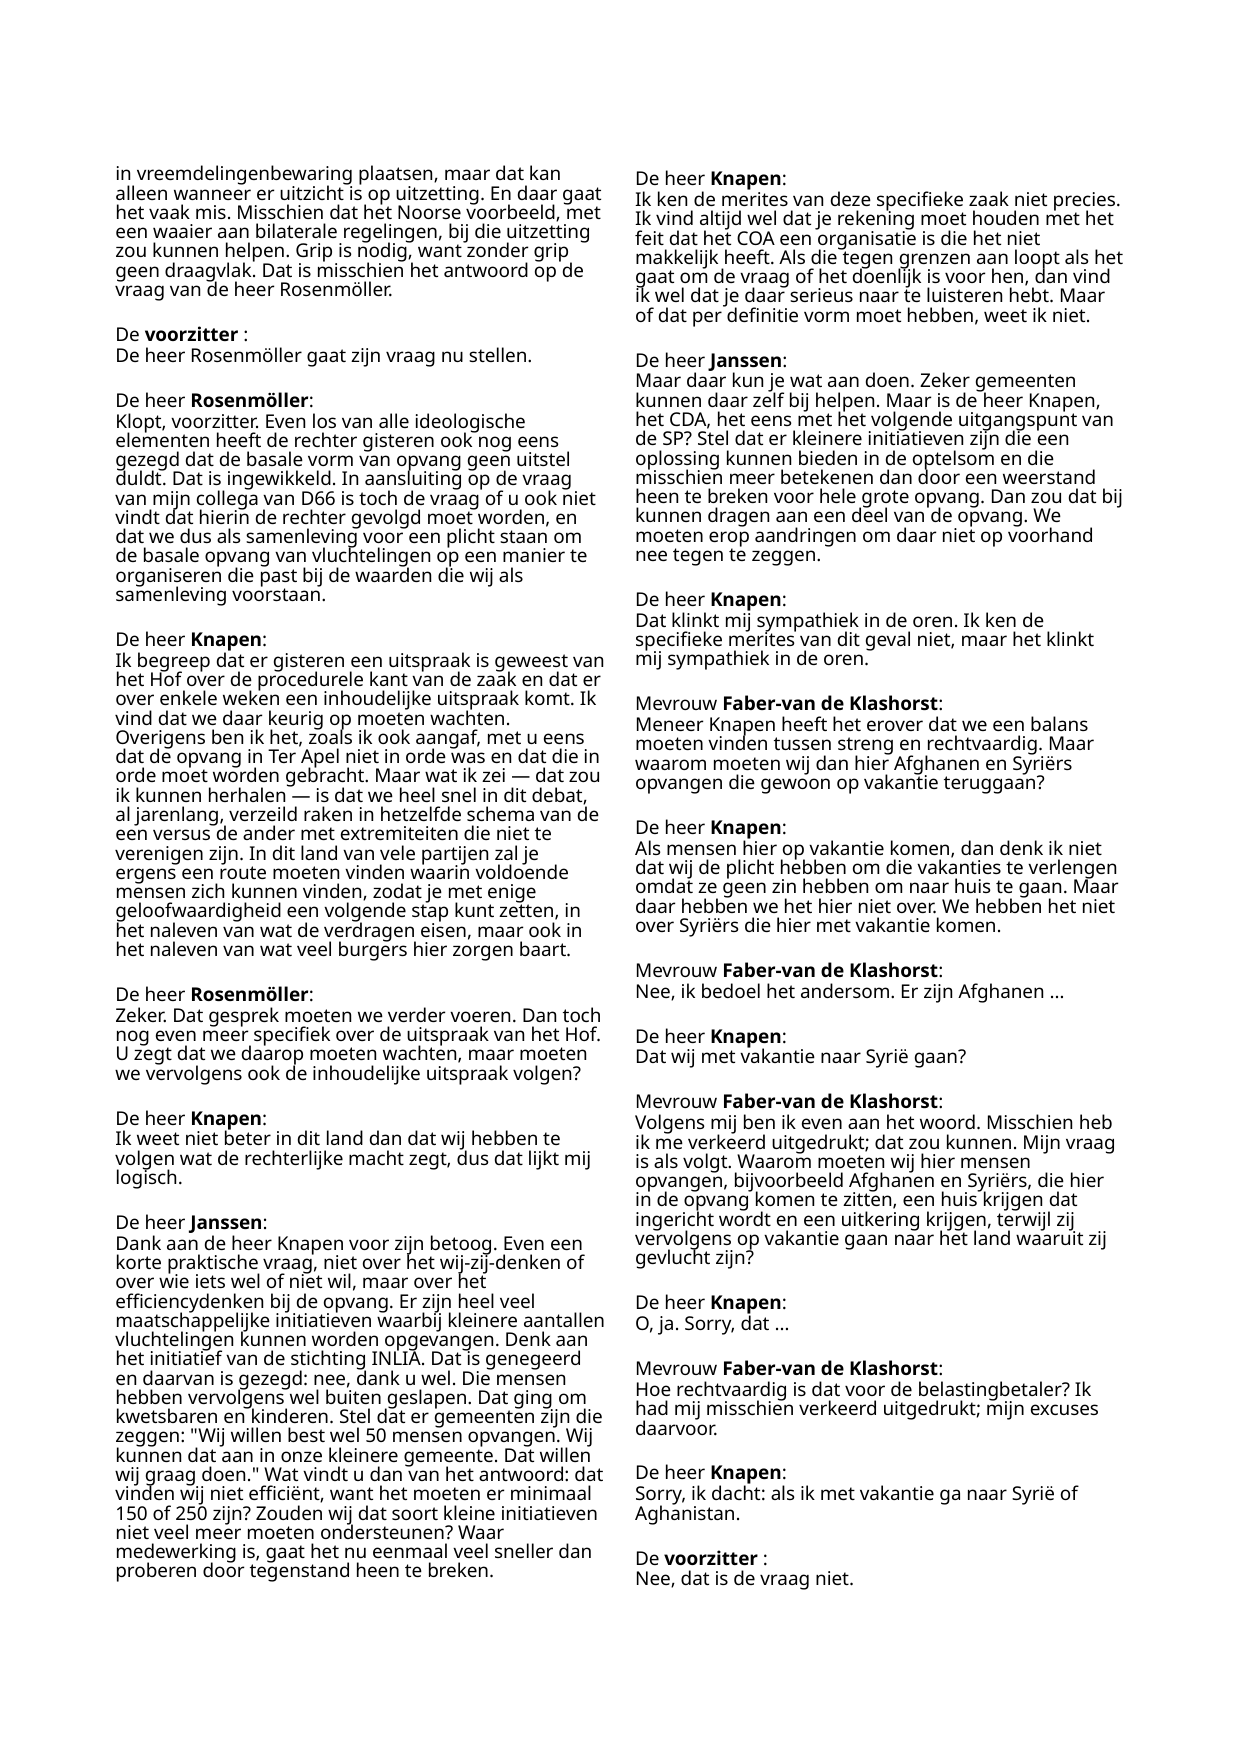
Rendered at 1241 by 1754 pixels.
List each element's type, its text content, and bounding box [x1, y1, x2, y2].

text Volgens mij ben ik even aan het woord. Misschien heb ik me verkeerd uitgedrukt; dat zou kunnen. Mijn vraag is als volgt. Waarom moeten wij hier mensen opvangen, bijvoorbeeld Afghanen en Syriërs, die hier in de opvang komen te zitten, een huis krijgen dat ingericht wordt en een uitkering krijgen, terwijl zij vervolgens op vakantie gaan naar het land waaruit zij gevlucht zijn? [635, 1114, 1125, 1268]
text De heer Knapen: [635, 814, 1125, 840]
text De heer Knapen: [635, 165, 1125, 191]
text Meneer Knapen heeft het erover dat we een balans moeten vinden tussen streng en rechtvaardig. Maar waarom moeten wij dan hier Afghanen en Syriërs opvangen die gewoon op vakantie teruggaan? [635, 716, 1125, 793]
text De heer Knapen: [635, 1289, 1125, 1315]
text Mevrouw Faber-van de Klashorst: [635, 1355, 1125, 1381]
text Ik weet niet beter in dit land dan dat wij hebben te volgen wat de rechterlijke macht zegt, dus dat lijkt mij logisch. [115, 1130, 605, 1188]
text Nee, dat is de vraag niet. [635, 1570, 1125, 1590]
text Ik begreep dat er gisteren een uitspraak is geweest van het Hof over de procedurele kant van de zaak en dat er over enkele weken een inhoudelijke uitspraak komt. Ik vind dat we daar keurig op moeten wachten. Overigens ben ik het, zoals ik ook aangaf, met u eens dat de opvang in Ter Apel niet in orde was en dat die in orde moet worden gebracht. Maar wat ik zei — dat zou ik kunnen herhalen — is dat we heel snel in dit debat, al jarenlang, verzeild raken in hetzelfde schema van de een versus de ander met extremiteiten die niet te verenigen zijn. In dit land van vele partijen zal je ergens een route moeten vinden waarin voldoende mensen zich kunnen vinden, zodat je met enige geloofwaardigheid een volgende stap kunt zetten, in het naleven van wat de verdragen eisen, maar ook in het naleven van wat veel burgers hier zorgen baart. [115, 652, 605, 960]
text De heer Knapen: [115, 626, 605, 652]
text De heer Knapen: [635, 1023, 1125, 1048]
text De heer Janssen: [115, 1209, 605, 1235]
text De heer Rosenmöller: [115, 981, 605, 1007]
text Mevrouw Faber-van de Klashorst: [635, 690, 1125, 716]
text De heer Knapen: [635, 1459, 1125, 1485]
text Nee, ik bedoel het andersom. Er zijn Afghanen … [635, 983, 1125, 1002]
text De heer Rosenmöller gaat zijn vraag nu stellen. [115, 347, 605, 366]
text in vreemdelingenbewaring plaatsen, maar dat kan alleen wanneer er uitzicht is op uitzetting. En daar gaat het vaak mis. Misschien dat het Noorse voorbeeld, met een waaier aan bilaterale regelingen, bij die uitzetting zou kunnen helpen. Grip is nodig, want zonder grip geen draagvlak. Dat is misschien het antwoord op de vraag van de heer Rosenmöller. [115, 165, 605, 300]
text Hoe rechtvaardig is dat voor de belastingbetaler? Ik had mij misschien verkeerd uitgedrukt; mijn excuses daarvoor. [635, 1381, 1125, 1439]
text Mevrouw Faber-van de Klashorst: [635, 1089, 1125, 1114]
text De heer Knapen: [115, 1105, 605, 1130]
text De voorzitter : [635, 1545, 1125, 1570]
text Klopt, voorzitter. Even los van alle ideologische elementen heeft de rechter gisteren ook nog eens gezegd dat de basale vorm van opvang geen uitstel duldt. Dat is ingewikkeld. In aansluiting op de vraag van mijn collega van D66 is toch de vraag of u ook niet vindt dat hierin de rechter gevolgd moet worden, en dat we dus als samenleving voor een plicht staan om de basale opvang van vluchtelingen op een manier te organiseren die past bij de waarden die wij als samenleving voorstaan. [115, 413, 605, 605]
text O, ja. Sorry, dat … [635, 1315, 1125, 1334]
text Dank aan de heer Knapen voor zijn betoog. Even een korte praktische vraag, niet over het wij-zij-denken of over wie iets wel of niet wil, maar over het efficiencydenken bij de opvang. Er zijn heel veel maatschappelijke initiatieven waarbij kleinere aantallen vluchtelingen kunnen worden opgevangen. Denk aan het initiatief van de stichting INLIA. Dat is genegeerd en daarvan is gezegd: nee, dank u wel. Die mensen hebben vervolgens wel buiten geslapen. Dat ging om kwetsbaren en kinderen. Stel dat er gemeenten zijn die zeggen: "Wij willen best wel 50 mensen opvangen. Wij kunnen dat aan in onze kleinere gemeente. Dat willen wij graag doen." Wat vindt u dan van het antwoord: dat vinden wij niet efficiënt, want het moeten er minimaal 150 of 250 zijn? Zouden wij dat soort kleine initiatieven niet veel meer moeten ondersteunen? Waar medewerking is, gaat het nu eenmaal veel sneller dan proberen door tegenstand heen te breken. [115, 1235, 605, 1582]
text De heer Knapen: [635, 586, 1125, 612]
text De voorzitter : [115, 321, 605, 347]
text Dat wij met vakantie naar Syrië gaan? [635, 1048, 1125, 1068]
text Dat klinkt mij sympathiek in de oren. Ik ken de specifieke merites van dit geval niet, maar het klinkt mij sympathiek in de oren. [635, 612, 1125, 669]
text Mevrouw Faber-van de Klashorst: [635, 957, 1125, 983]
text Als mensen hier op vakantie komen, dan denk ik niet dat wij de plicht hebben om die vakanties te verlengen omdat ze geen zin hebben om naar huis te gaan. Maar daar hebben we het hier niet over. We hebben het niet over Syriërs die hier met vakantie komen. [635, 840, 1125, 936]
text Maar daar kun je wat aan doen. Zeker gemeenten kunnen daar zelf bij helpen. Maar is de heer Knapen, het CDA, het eens met het volgende uitgangspunt van de SP? Stel dat er kleinere initiatieven zijn die een oplossing kunnen bieden in de optelsom en die misschien meer betekenen dan door een weerstand heen te breken voor hele grote opvang. Dan zou dat bij kunnen dragen aan een deel van de opvang. We moeten erop aandringen om daar niet op voorhand nee tegen te zeggen. [635, 372, 1125, 565]
text Zeker. Dat gesprek moeten we verder voeren. Dan toch nog even meer specifiek over de uitspraak van het Hof. U zegt dat we daarop moeten wachten, maar moeten we vervolgens ook de inhoudelijke uitspraak volgen? [115, 1007, 605, 1084]
text De heer Janssen: [635, 347, 1125, 372]
text De heer Rosenmöller: [115, 387, 605, 413]
text Ik ken de merites van deze specifieke zaak niet precies. Ik vind altijd wel dat je rekening moet houden met het feit dat het COA een organisatie is die het niet makkelijk heeft. Als die tegen grenzen aan loopt als het gaat om de vraag of het doenlijk is voor hen, dan vind ik wel dat je daar serieus naar te luisteren hebt. Maar of dat per definitie vorm moet hebben, weet ik niet. [635, 191, 1125, 326]
text Sorry, ik dacht: als ik met vakantie ga naar Syrië of Aghanistan. [635, 1485, 1125, 1524]
